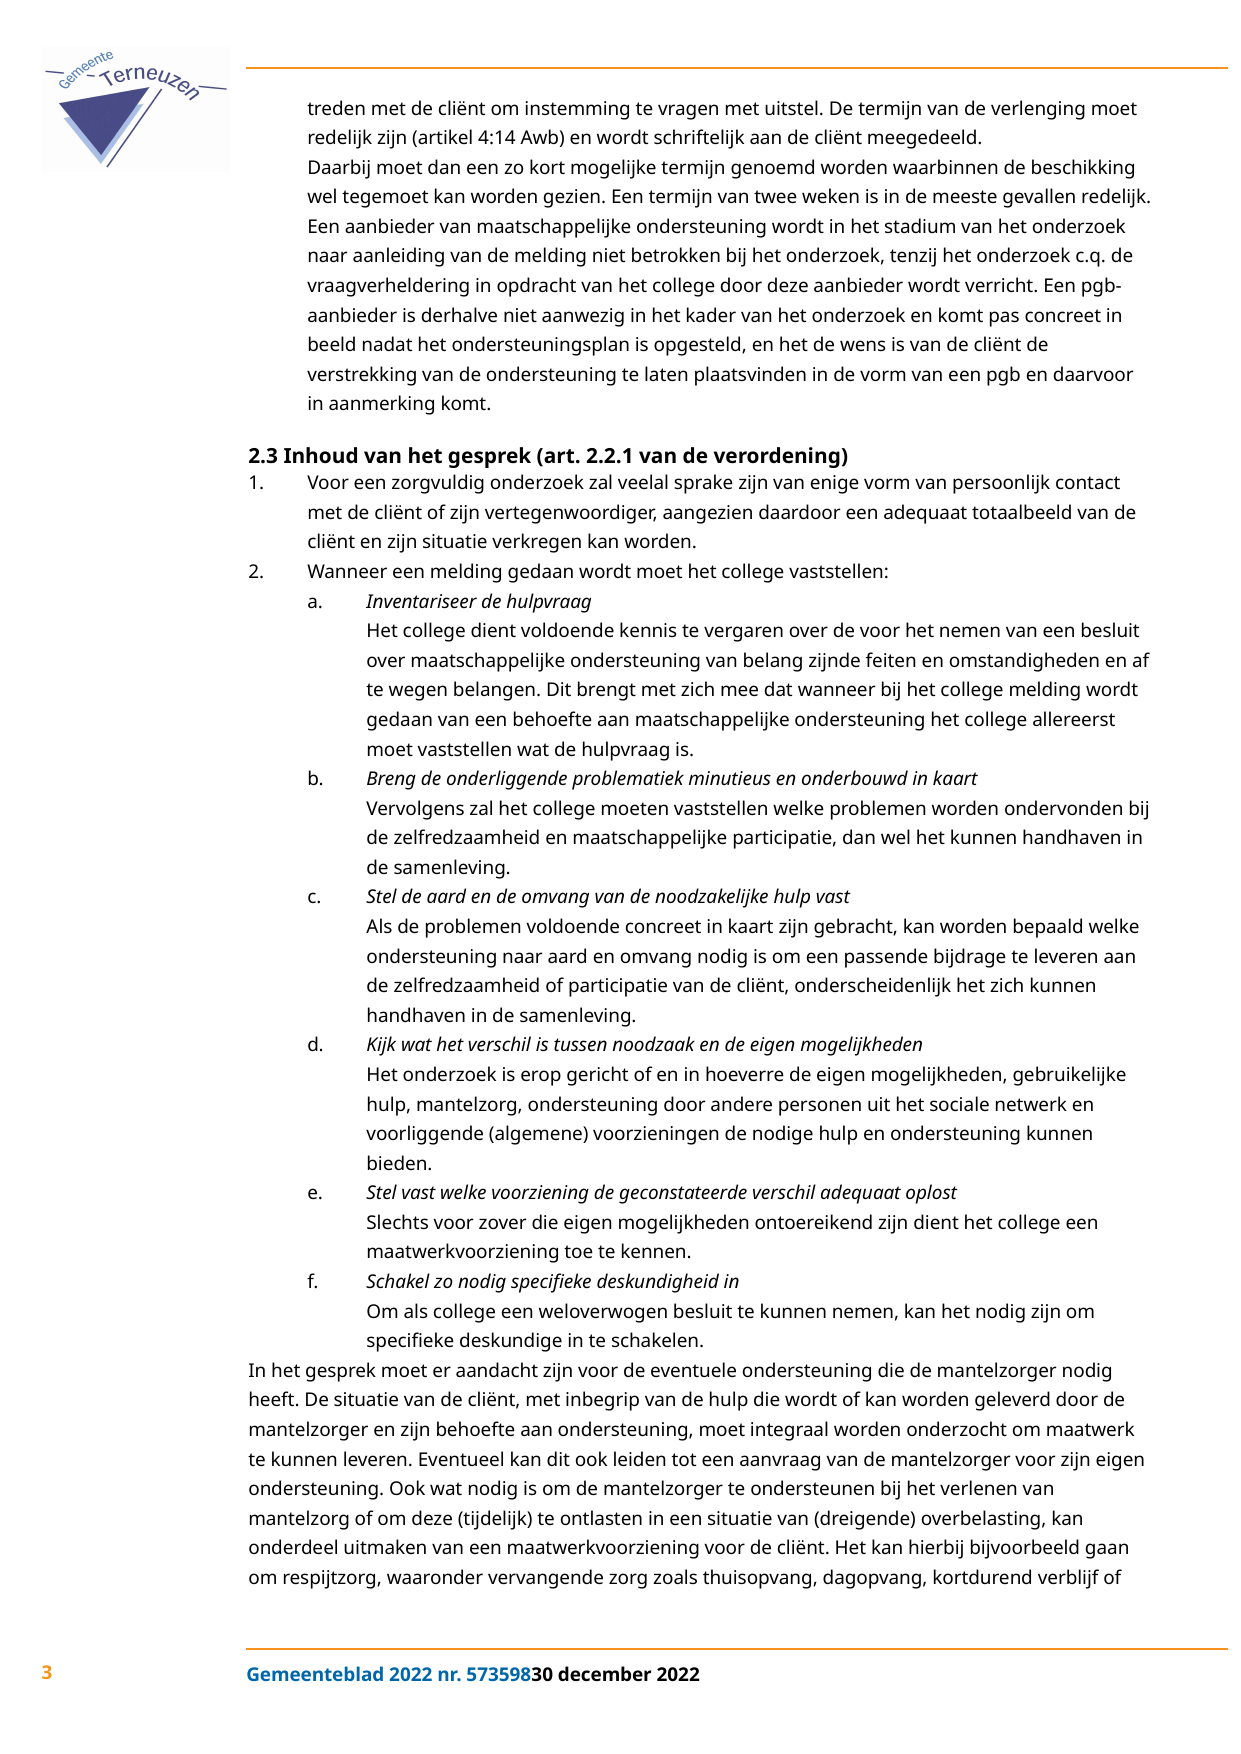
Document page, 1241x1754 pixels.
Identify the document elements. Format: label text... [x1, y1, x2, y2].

list Vervolgens zal het college moeten vaststellen welke problemen worden ondervonden bij de zelfredzaamheid en maatschappelijke participatie, dan wel het kunnen handhaven in de samenleving. [307, 795, 1152, 880]
list Wanneer een melding gedaan wordt moet het college vaststellen: [248, 558, 1152, 584]
list Schakel zo nodig specifieke deskundigheid in [307, 1268, 1152, 1294]
list Slechts voor zover die eigen mogelijkheden ontoereikend zijn dient het college een maatwerkvoorziening toe te kennen. [307, 1209, 1152, 1264]
list Voor een zorgvuldig onderzoek zal veelal sprake zijn van enige vorm van persoonlijk contact met de cliënt of zijn vertegenwoordiger, aangezien daardoor een adequaat totaalbeeld van de cliënt en zijn situatie verkregen kan worden. [248, 469, 1152, 554]
list Stel vast welke voorziening de geconstateerde verschil adequaat oplost [307, 1179, 1152, 1205]
list Inventariseer de hulpvraag [307, 588, 1152, 613]
list Stel de aard en de omvang van de noodzakelijke hulp vast [307, 884, 1152, 909]
list Kijk wat het verschil is tussen noodzaak en de eigen mogelijkheden [307, 1032, 1152, 1057]
list Daarbij moet dan een zo kort mogelijke termijn genoemd worden waarbinnen de beschikking wel tegemoet kan worden gezien. Een termijn van twee weken is in de meeste gevallen redelijk. [248, 154, 1152, 209]
list Om als college een weloverwogen besluit te kunnen nemen, kan het nodig zijn om specifieke deskundige in te schakelen. [307, 1298, 1152, 1353]
list Een aanbieder van maatschappelijke ondersteuning wordt in het stadium van het onderzoek naar aanleiding van de melding niet betrokken bij het onderzoek, tenzij het onderzoek c.q. de vraagverheldering in opdracht van het college door deze aanbieder wordt verricht. Een pgb-aanbieder is derhalve niet aanwezig in het kader van het onderzoek en komt pas concreet in beeld nadat het ondersteuningsplan is opgesteld, en het de wens is van de cliënt de verstrekking van de ondersteuning te laten plaatsvinden in de vorm van een pgb en daarvoor in aanmerking komt. [248, 213, 1152, 416]
list Het onderzoek is erop gericht of en in hoeverre de eigen mogelijkheden, gebruikelijke hulp, mantelzorg, ondersteuning door andere personen uit het sociale netwerk en voorliggende (algemene) voorzieningen de nodige hulp en ondersteuning kunnen bieden. [307, 1061, 1152, 1176]
text In het gesprek moet er aandacht zijn voor de eventuele ondersteuning die de mantelzorger nodig heeft. De situatie van de cliënt, met inbegrip van de hulp die wordt of kan worden geleverd door de mantelzorger en zijn behoefte aan ondersteuning, moet integraal worden onderzocht om maatwerk te kunnen leveren. Eventueel kan dit ook leiden tot een aanvraag van de mantelzorger voor zijn eigen ondersteuning. Ook wat nodig is om de mantelzorger te ondersteunen bij het verlenen van mantelzorg of om deze (tijdelijk) te ontlasten in een situatie van (dreigende) overbelasting, kan onderdeel uitmaken van een maatwerkvoorziening voor de cliënt. Het kan hierbij bijvoorbeeld gaan om respijtzorg, waaronder vervangende zorg zoals thuisopvang, dagopvang, kortdurend verblijf of [248, 1357, 1152, 1590]
list Breng de onderliggende problematiek minutieus en onderbouwd in kaart [307, 765, 1152, 791]
list Het college dient voldoende kennis te vergaren over de voor het nemen van een besluit over maatschappelijke ondersteuning van belang zijnde feiten en omstandigheden en af te wegen belangen. Dit brengt met zich mee dat wanneer bij het college melding wordt gedaan van een behoefte aan maatschappelijke ondersteuning het college allereerst moet vaststellen wat de hulpvraag is. [307, 617, 1152, 761]
list Als de problemen voldoende concreet in kaart zijn gebracht, kan worden bepaald welke ondersteuning naar aard en omvang nodig is om een passende bijdrage te leveren aan de zelfredzaamheid of participatie van de cliënt, onderscheidenlijk het zich kunnen handhaven in de samenleving. [307, 913, 1152, 1028]
text 2.3 Inhoud van het gesprek (art. 2.2.1 van de verordening) [248, 441, 1152, 469]
list treden met de cliënt om instemming te vragen met uitstel. De termijn van de verlenging moet redelijk zijn (artikel 4:14 Awb) en wordt schriftelijk aan de cliënt meegedeeld. [248, 95, 1152, 150]
picture [41, 47, 231, 172]
